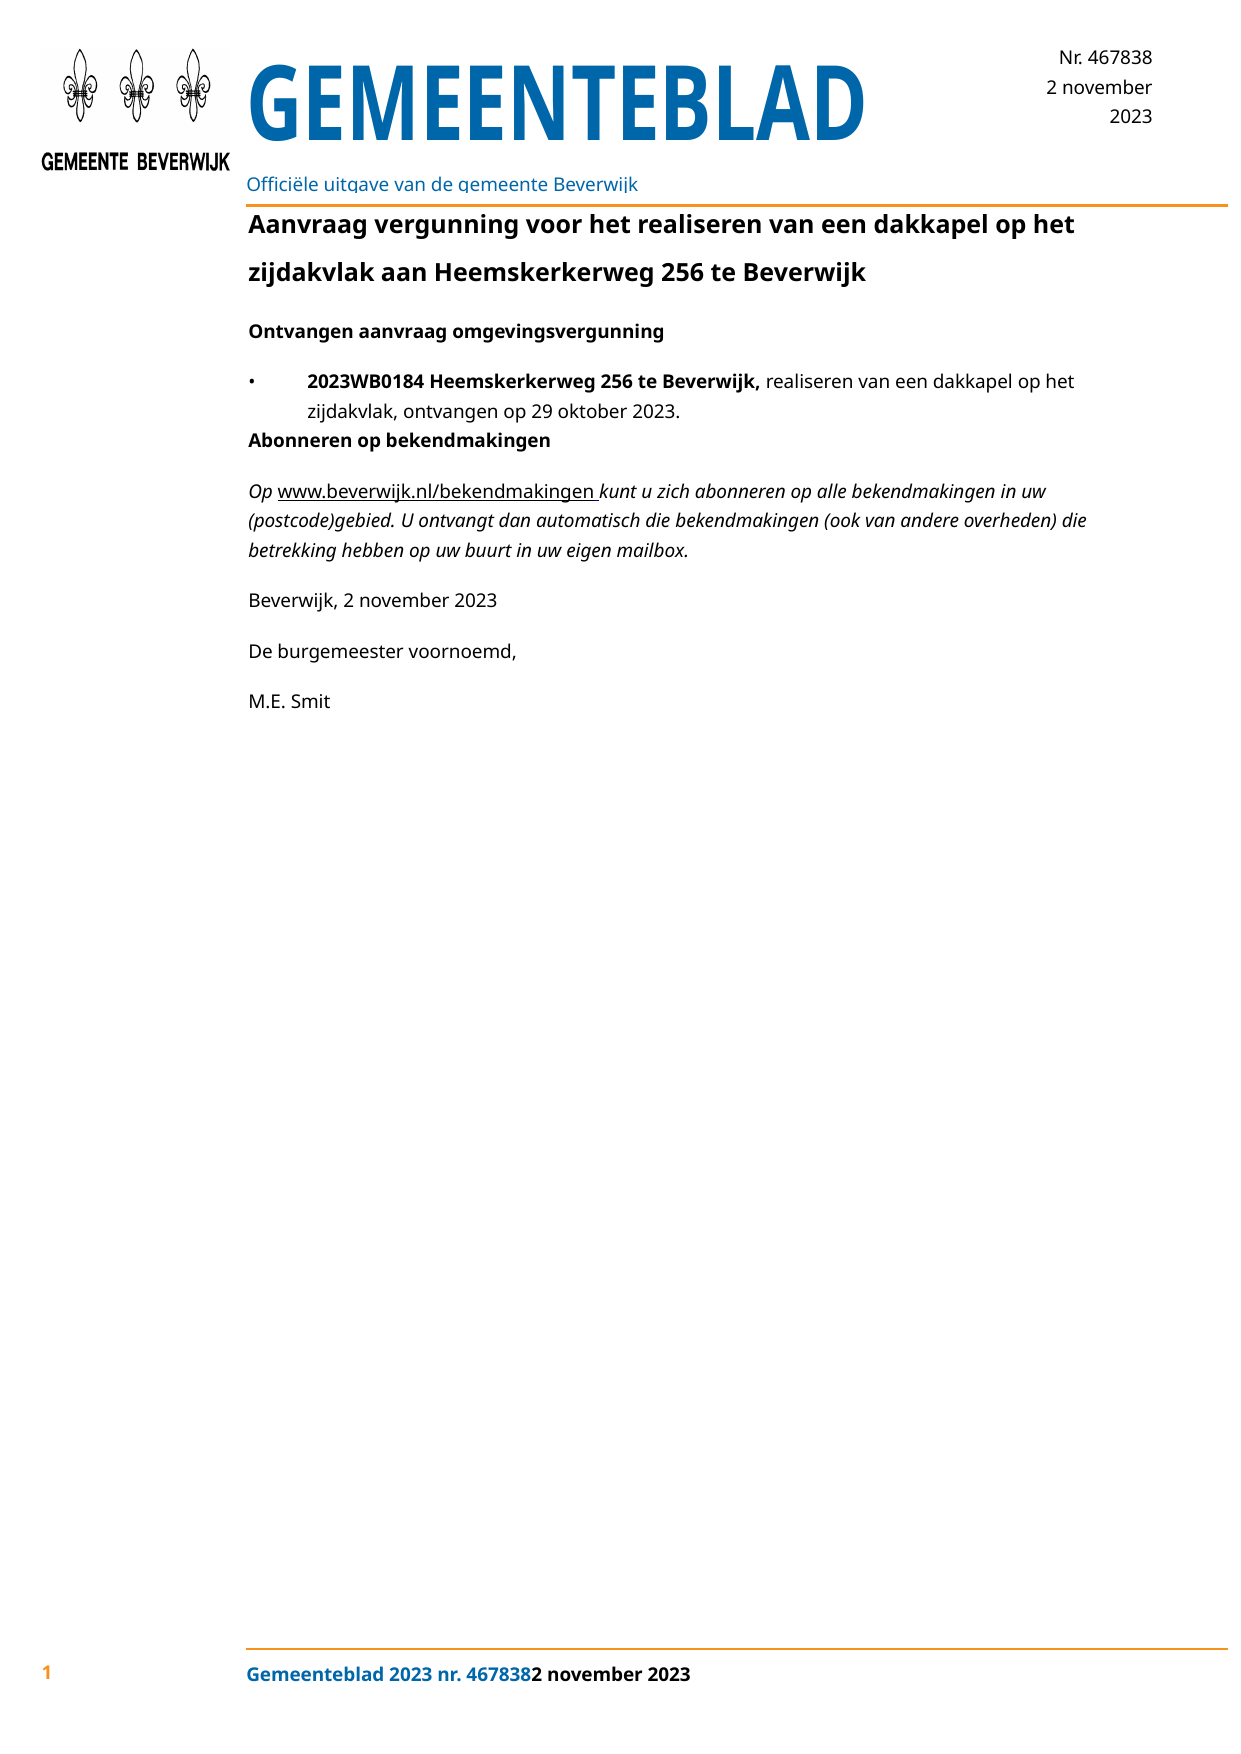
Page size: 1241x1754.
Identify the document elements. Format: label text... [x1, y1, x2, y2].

text Ontvangen aanvraag omgevingsvergunning [248, 318, 1152, 344]
text Abonneren op bekendmakingen [248, 427, 1152, 453]
text Aanvraag vergunning voor het realiseren van een dakkapel op het zijdakvlak aan Heemskerkerweg 256 te Beverwijk [248, 207, 1152, 288]
picture [41, 47, 231, 172]
text M.E. Smit [248, 688, 1152, 714]
text Beverwijk, 2 november 2023 [248, 587, 1152, 613]
text De burgemeester voornoemd, [248, 638, 1152, 664]
text Op www.beverwijk.nl/bekendmakingen kunt u zich abonneren op alle bekendmakingen in uw (postcode)gebied. U ontvangt dan automatisch die bekendmakingen (ook van andere overheden) die betrekking hebben op uw buurt in uw eigen mailbox. [248, 478, 1152, 563]
list 2023WB0184 Heemskerkerweg 256 te Beverwijk, realiseren van een dakkapel op het zijdakvlak, ontvangen op 29 oktober 2023. [248, 368, 1152, 424]
